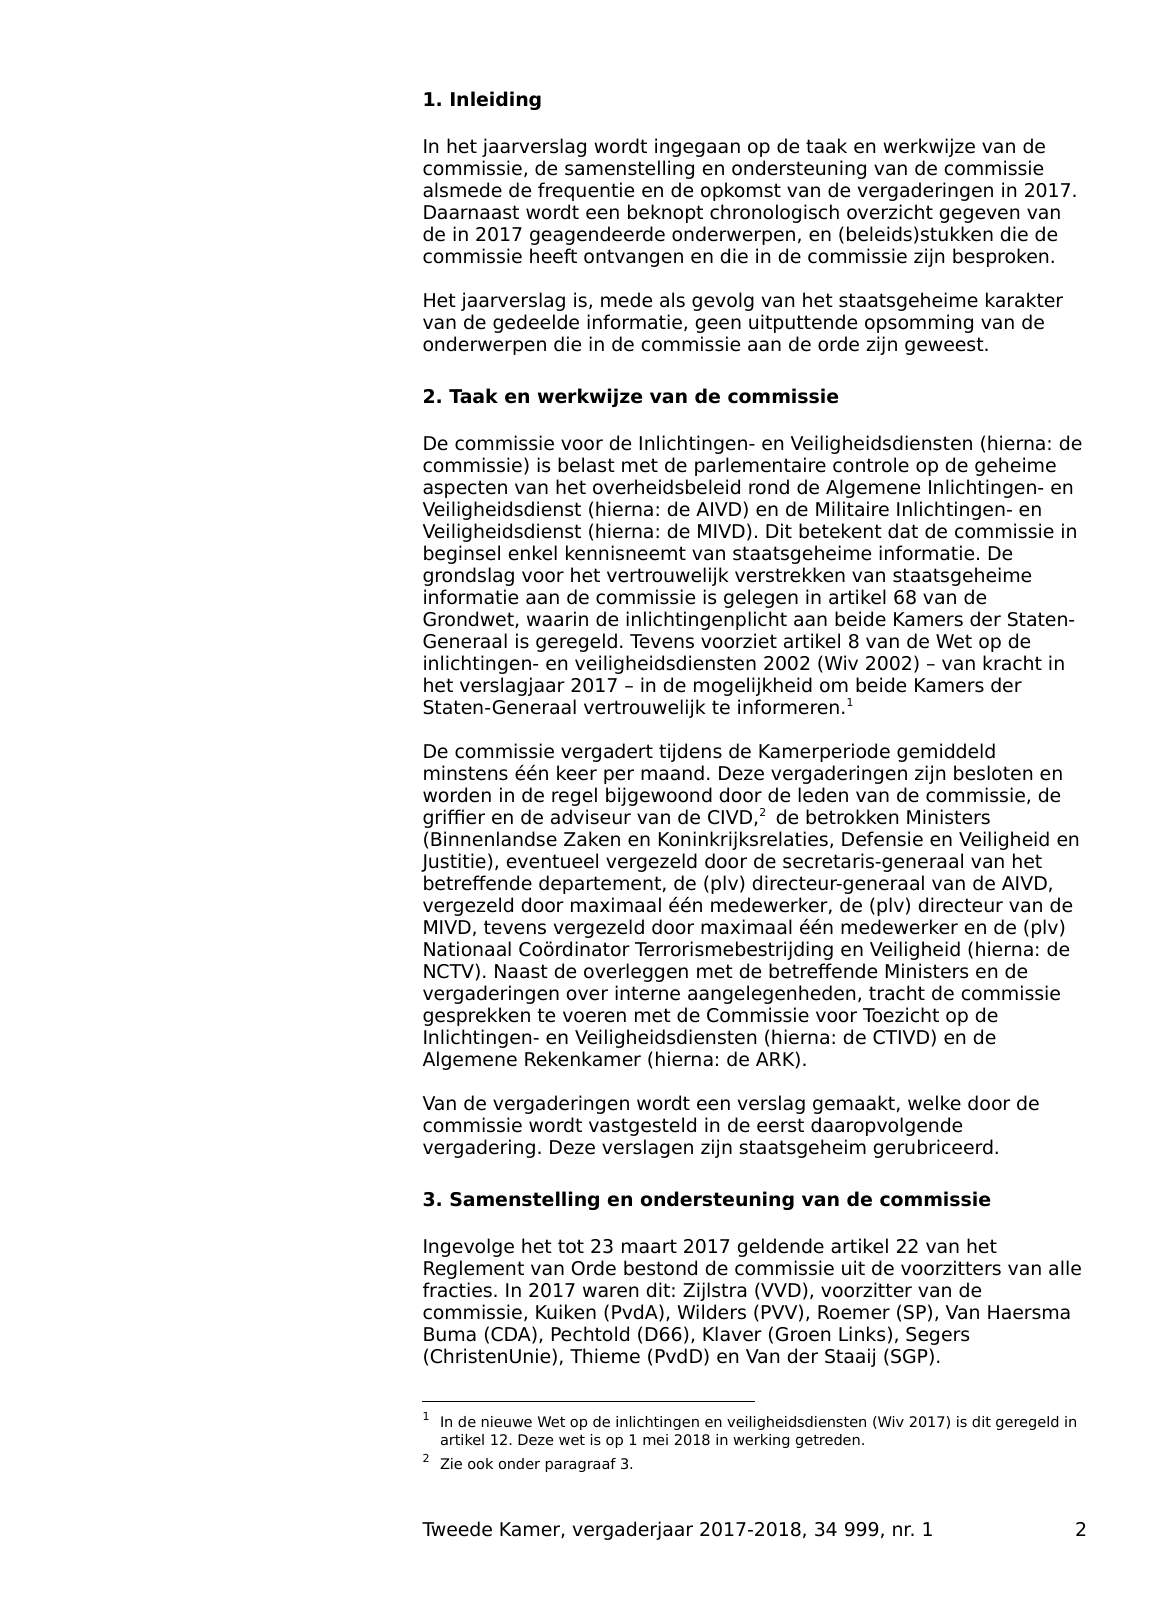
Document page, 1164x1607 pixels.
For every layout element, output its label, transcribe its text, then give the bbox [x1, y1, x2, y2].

subtitle 1. Inleiding [422, 89, 1087, 111]
subtitle 2. Taak en werkwijze van de commissie [422, 386, 1087, 408]
text Van de vergaderingen wordt een verslag gemaakt, welke door de commissie wordt vastgesteld in de eerst daaropvolgende vergadering. Deze verslagen zijn staatsgeheim gerubriceerd. [422, 1093, 1087, 1159]
text Zie ook onder paragraaf 3. [422, 1452, 1087, 1474]
text Het jaarverslag is, mede als gevolg van het staatsgeheime karakter van de gedeelde informatie, geen uitputtende opsomming van de onderwerpen die in de commissie aan de orde zijn geweest. [422, 290, 1087, 356]
text In de nieuwe Wet op de inlichtingen en veiligheidsdiensten (Wiv 2017) is dit geregeld in artikel 12. Deze wet is op 1 mei 2018 in werking getreden. [422, 1410, 1087, 1449]
text De commissie voor de Inlichtingen- en Veiligheidsdiensten (hierna: de commissie) is belast met de parlementaire controle op de geheime aspecten van het overheidsbeleid rond de Algemene Inlichtingen- en Veiligheidsdienst (hierna: de AIVD) en de Militaire Inlichtingen- en Veiligheidsdienst (hierna: de MIVD). Dit betekent dat de commissie in beginsel enkel kennisneemt van staatsgeheime informatie. De grondslag voor het vertrouwelijk verstrekken van staatsgeheime informatie aan de commissie is gelegen in artikel 68 van de Grondwet, waarin de inlichtingenplicht aan beide Kamers der Staten-Generaal is geregeld. Tevens voorziet artikel 8 van de Wet op de inlichtingen- en veiligheidsdiensten 2002 (Wiv 2002) – van kracht in het verslagjaar 2017 – in de mogelijkheid om beide Kamers der Staten-Generaal vertrouwelijk te informeren. [422, 433, 1087, 719]
text Ingevolge het tot 23 maart 2017 geldende artikel 22 van het Reglement van Orde bestond de commissie uit de voorzitters van alle fracties. In 2017 waren dit: Zijlstra (VVD), voorzitter van de commissie, Kuiken (PvdA), Wilders (PVV), Roemer (SP), Van Haersma Buma (CDA), Pechtold (D66), Klaver (Groen Links), Segers (ChristenUnie), Thieme (PvdD) en Van der Staaij (SGP). [422, 1236, 1087, 1368]
text De commissie vergadert tijdens de Kamerperiode gemiddeld minstens één keer per maand. Deze vergaderingen zijn besloten en worden in de regel bijgewoond door de leden van de commissie, de griffier en de adviseur van de CIVD, de betrokken Ministers (Binnenlandse Zaken en Koninkrijksrelaties, Defensie en Veiligheid en Justitie), eventueel vergezeld door de secretaris-generaal van het betreffende departement, de (plv) directeur-generaal van de AIVD, vergezeld door maximaal één medewerker, de (plv) directeur van de MIVD, tevens vergezeld door maximaal één medewerker en de (plv) Nationaal Coördinator Terrorismebestrijding en Veiligheid (hierna: de NCTV). Naast de overleggen met de betreffende Ministers en de vergaderingen over interne aangelegenheden, tracht de commissie gesprekken te voeren met de Commissie voor Toezicht op de Inlichtingen- en Veiligheidsdiensten (hierna: de CTIVD) en de Algemene Rekenkamer (hierna: de ARK). [422, 741, 1087, 1071]
text In het jaarverslag wordt ingegaan op de taak en werkwijze van de commissie, de samenstelling en ondersteuning van de commissie alsmede de frequentie en de opkomst van de vergaderingen in 2017. Daarnaast wordt een beknopt chronologisch overzicht gegeven van de in 2017 geagendeerde onderwerpen, en (beleids)stukken die de commissie heeft ontvangen en die in de commissie zijn besproken. [422, 136, 1087, 268]
subtitle 3. Samenstelling en ondersteuning van de commissie [422, 1189, 1087, 1211]
